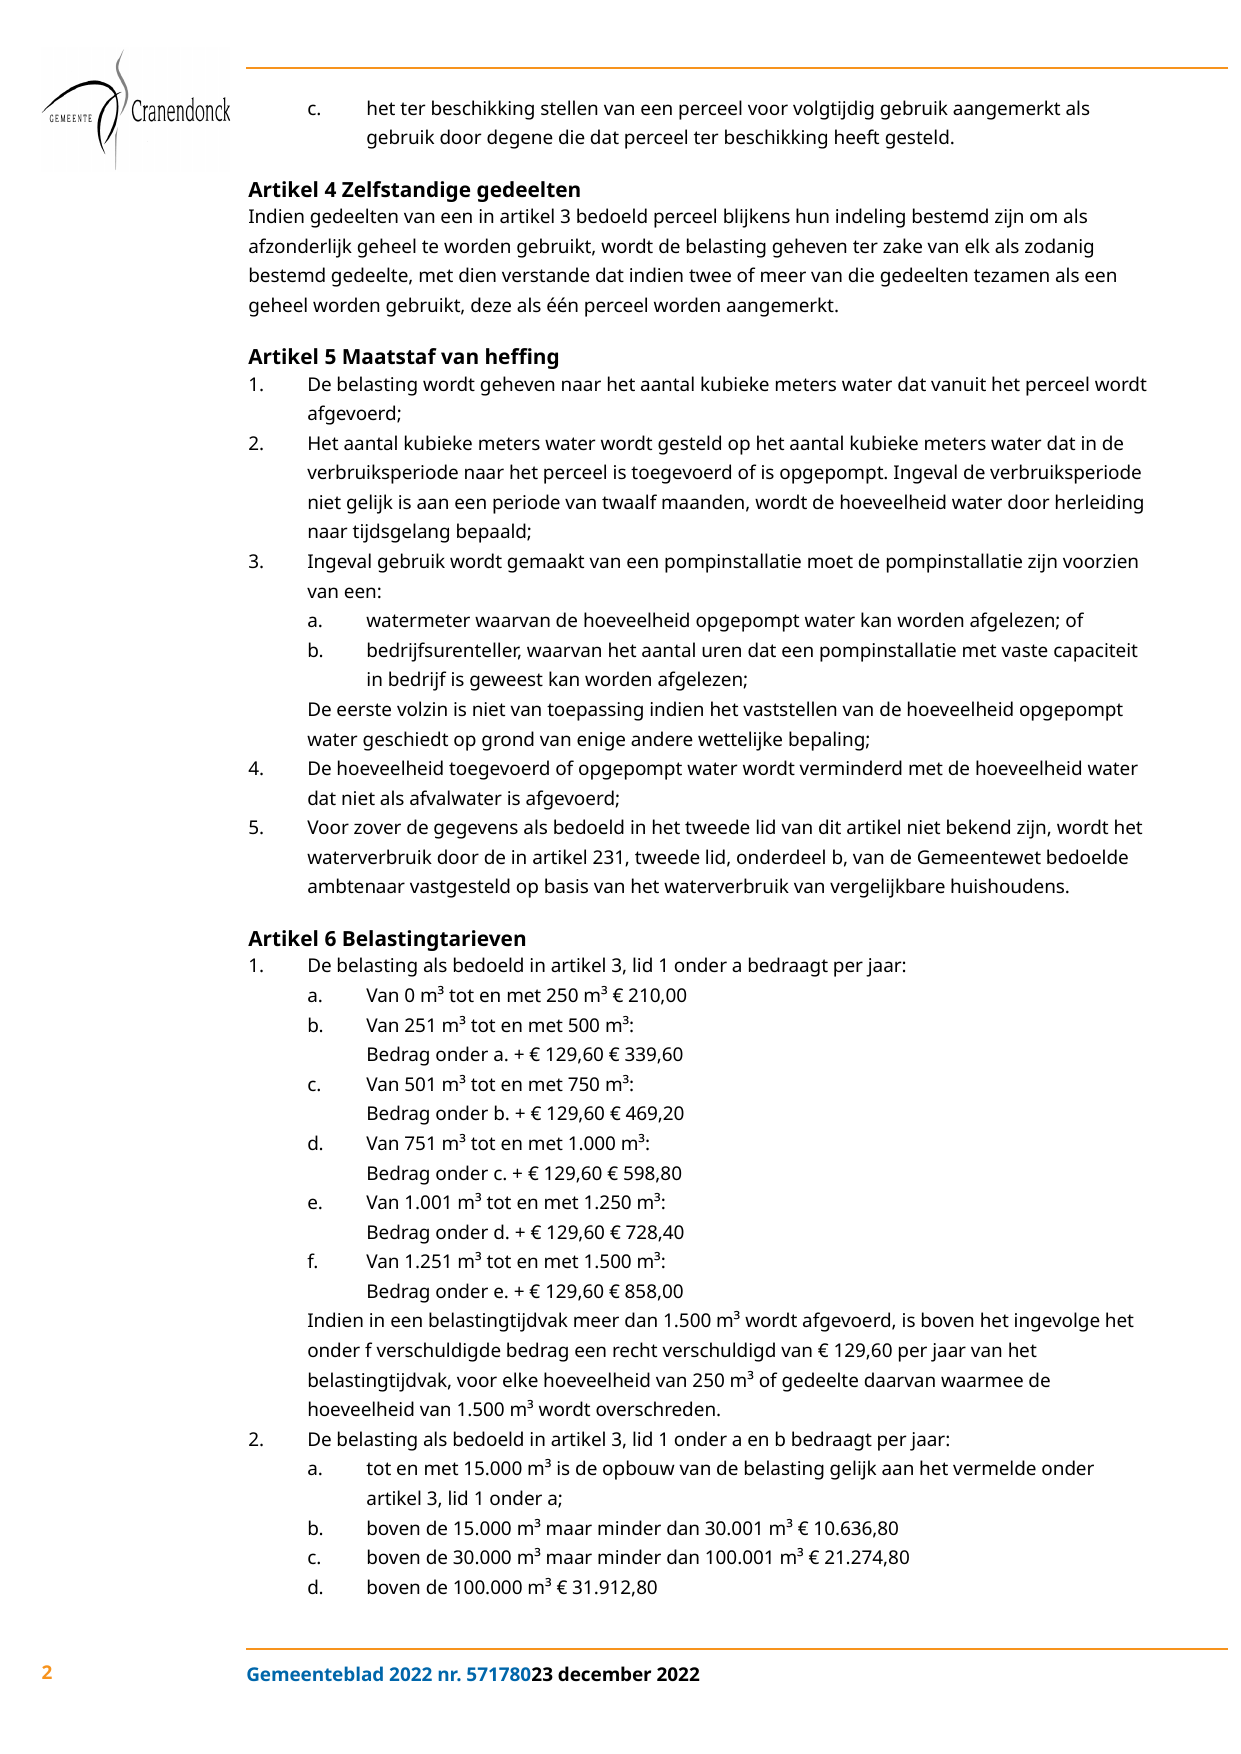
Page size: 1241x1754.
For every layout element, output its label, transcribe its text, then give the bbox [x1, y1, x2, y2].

list watermeter waarvan de hoeveelheid opgepompt water kan worden afgelezen; of [307, 607, 1152, 633]
text Artikel 6 Belastingtarieven [248, 924, 1152, 953]
list boven de 30.000 m³ maar minder dan 100.001 m³ € 21.274,80 [307, 1544, 1152, 1570]
list Indien in een belastingtijdvak meer dan 1.500 m³ wordt afgevoerd, is boven het ingevolge het onder f verschuldigde bedrag een recht verschuldigd van € 129,60 per jaar van het belastingtijdvak, voor elke hoeveelheid van 250 m³ of gedeelte daarvan waarmee de hoeveelheid van 1.500 m³ wordt overschreden. [248, 1308, 1152, 1422]
list Bedrag onder e. + € 129,60 € 858,00 [307, 1278, 1152, 1304]
list De eerste volzin is niet van toepassing indien het vaststellen van de hoeveelheid opgepompt water geschiedt op grond van enige andere wettelijke bepaling; [248, 696, 1152, 752]
list De belasting wordt geheven naar het aantal kubieke meters water dat vanuit het perceel wordt afgevoerd; [248, 371, 1152, 426]
list Van 501 m³ tot en met 750 m³: [307, 1071, 1152, 1097]
list De belasting als bedoeld in artikel 3, lid 1 onder a bedraagt per jaar: [248, 953, 1152, 978]
list De belasting als bedoeld in artikel 3, lid 1 onder a en b bedraagt per jaar: [248, 1426, 1152, 1452]
list Voor zover de gegevens als bedoeld in het tweede lid van dit artikel niet bekend zijn, wordt het waterverbruik door de in artikel 231, tweede lid, onderdeel b, van de Gemeentewet bedoelde ambtenaar vastgesteld op basis van het waterverbruik van vergelijkbare huishoudens. [248, 814, 1152, 899]
list Van 1.251 m³ tot en met 1.500 m³: [307, 1248, 1152, 1274]
list Bedrag onder c. + € 129,60 € 598,80 [307, 1160, 1152, 1185]
list Het aantal kubieke meters water wordt gesteld op het aantal kubieke meters water dat in de verbruiksperiode naar het perceel is toegevoerd of is opgepompt. Ingeval de verbruiksperiode niet gelijk is aan een periode van twaalf maanden, wordt de hoeveelheid water door herleiding naar tijdsgelang bepaald; [248, 430, 1152, 544]
list Van 0 m³ tot en met 250 m³ € 210,00 [307, 982, 1152, 1008]
text Indien gedeelten van een in artikel 3 bedoeld perceel blijkens hun indeling bestemd zijn om als afzonderlijk geheel te worden gebruikt, wordt de belasting geheven ter zake van elk als zodanig bestemd gedeelte, met dien verstande dat indien twee of meer van die gedeelten tezamen als een geheel worden gebruikt, deze als één perceel worden aangemerkt. [248, 203, 1152, 318]
list boven de 100.000 m³ € 31.912,80 [307, 1574, 1152, 1599]
list tot en met 15.000 m³ is de opbouw van de belasting gelijk aan het vermelde onder artikel 3, lid 1 onder a; [307, 1456, 1152, 1511]
list Ingeval gebruik wordt gemaakt van een pompinstallatie moet de pompinstallatie zijn voorzien van een: [248, 548, 1152, 604]
list De hoeveelheid toegevoerd of opgepompt water wordt verminderd met de hoeveelheid water dat niet als afvalwater is afgevoerd; [248, 755, 1152, 811]
text Artikel 4 Zelfstandige gedeelten [248, 175, 1152, 203]
text Artikel 5 Maatstaf van heffing [248, 342, 1152, 371]
list Bedrag onder a. + € 129,60 € 339,60 [307, 1041, 1152, 1067]
list Van 1.001 m³ tot en met 1.250 m³: [307, 1189, 1152, 1215]
list het ter beschikking stellen van een perceel voor volgtijdig gebruik aangemerkt als gebruik door degene die dat perceel ter beschikking heeft gesteld. [307, 95, 1152, 150]
list Van 251 m³ tot en met 500 m³: [307, 1012, 1152, 1037]
list Bedrag onder b. + € 129,60 € 469,20 [307, 1101, 1152, 1126]
picture [41, 47, 231, 172]
list Van 751 m³ tot en met 1.000 m³: [307, 1130, 1152, 1156]
list bedrijfsurenteller, waarvan het aantal uren dat een pompinstallatie met vaste capaciteit in bedrijf is geweest kan worden afgelezen; [307, 637, 1152, 692]
list boven de 15.000 m³ maar minder dan 30.001 m³ € 10.636,80 [307, 1515, 1152, 1540]
list Bedrag onder d. + € 129,60 € 728,40 [307, 1219, 1152, 1244]
